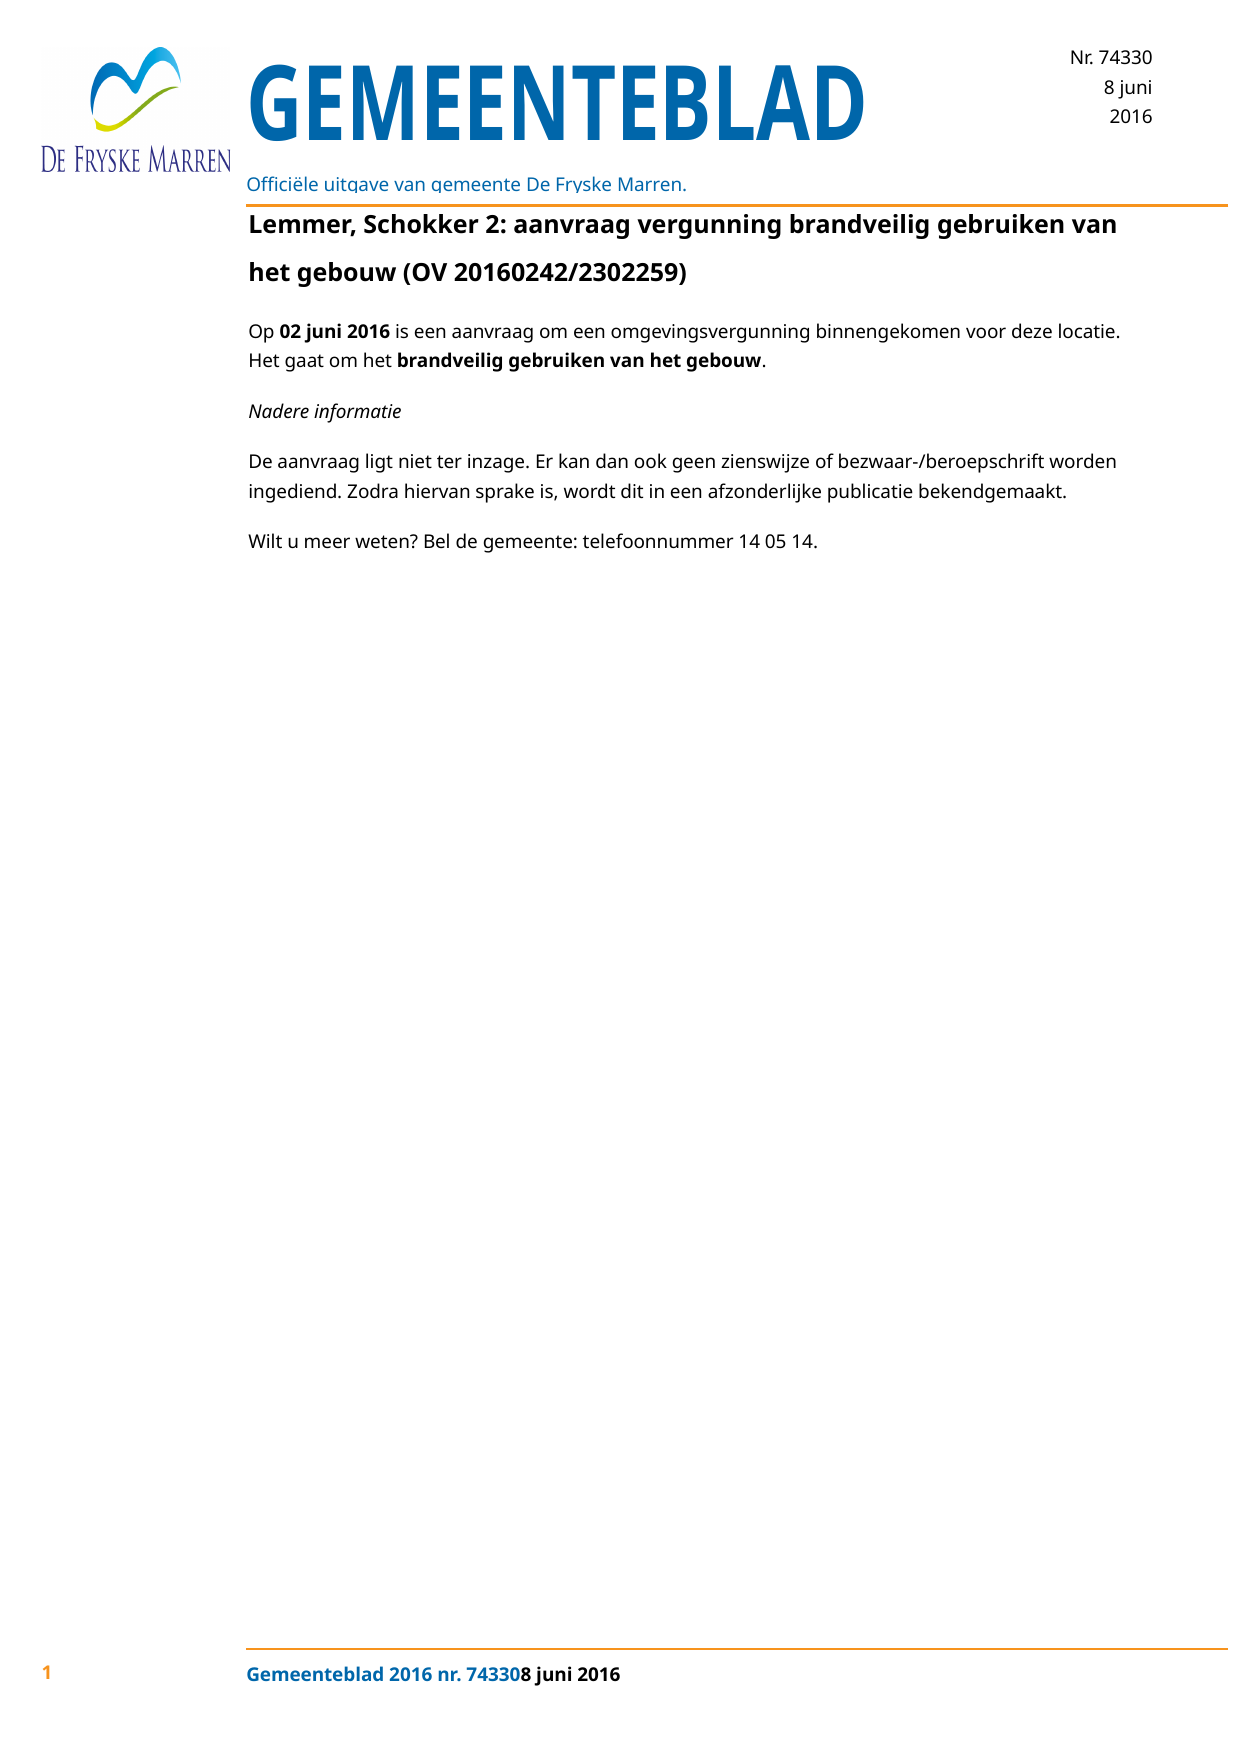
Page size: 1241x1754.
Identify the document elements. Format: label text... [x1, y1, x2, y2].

text Nadere informatie [248, 398, 1152, 424]
text De aanvraag ligt niet ter inzage. Er kan dan ook geen zienswijze of bezwaar-/beroepschrift worden ingediend. Zodra hiervan sprake is, wordt dit in een afzonderlijke publicatie bekendgemaakt. [248, 448, 1152, 504]
picture [41, 47, 231, 172]
text Op 02 juni 2016 is een aanvraag om een omgevingsvergunning binnengekomen voor deze locatie. Het gaat om het brandveilig gebruiken van het gebouw. [248, 318, 1152, 373]
text Wilt u meer weten? Bel de gemeente: telefoonnummer 14 05 14. [248, 528, 1152, 554]
text Lemmer, Schokker 2: aanvraag vergunning brandveilig gebruiken van het gebouw (OV 20160242/2302259) [248, 207, 1152, 288]
